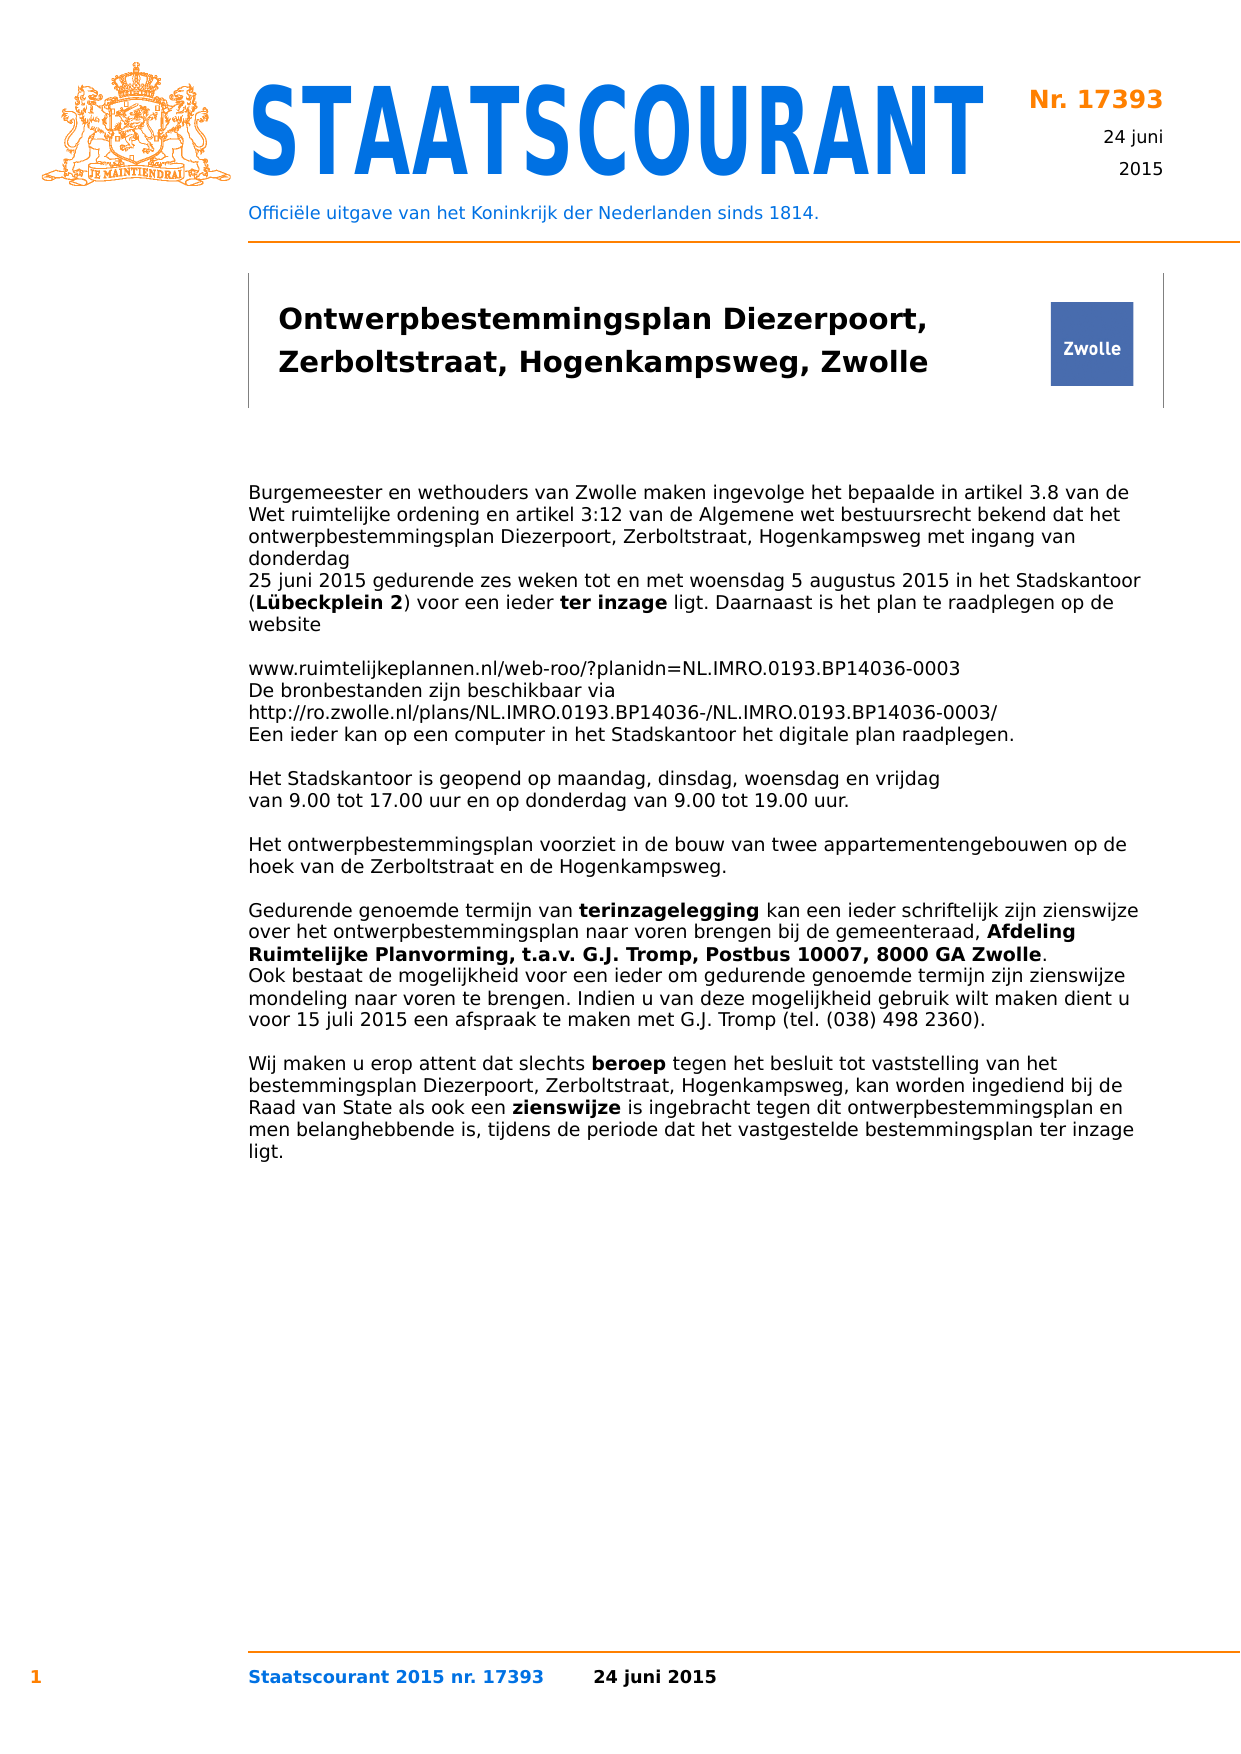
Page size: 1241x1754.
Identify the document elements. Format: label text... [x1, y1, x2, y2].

text Het ontwerpbestemmingsplan voorziet in de bouw van twee appartementengebouwen op de hoek van de Zerboltstraat en de Hogenkampsweg. [248, 834, 1163, 878]
subtitle Ontwerpbestemmingsplan Diezerpoort, Zerboltstraat, Hogenkampsweg, Zwolle [249, 273, 1163, 408]
table_header Nr. 17393 [998, 62, 1240, 121]
table_header STAATSCOURANT [248, 62, 998, 203]
text Een ieder kan op een computer in het Stadskantoor het digitale plan raadplegen. [248, 724, 1163, 746]
text De bronbestanden zijn beschikbaar via [248, 680, 1163, 702]
text Het Stadskantoor is geopend op maandag, dinsdag, woensdag en vrijdag [248, 768, 1163, 790]
text Ook bestaat de mogelijkheid voor een ieder om gedurende genoemde termijn zijn zienswijze mondeling naar voren te brengen. Indien u van deze mogelijkheid gebruik wilt maken dient u voor 15 juli 2015 een afspraak te maken met G.J. Tromp (tel. (038) 498 2360). [248, 965, 1163, 1031]
text Wij maken u erop attent dat slechts beroep tegen het besluit tot vaststelling van het bestemmingsplan Diezerpoort, Zerboltstraat, Hogenkampsweg, kan worden ingediend bij de Raad van State als ook een zienswijze is ingebracht tegen dit ontwerpbestemmingsplan en men belanghebbende is, tijdens de periode dat het vastgestelde bestemmingsplan ter inzage ligt. [248, 1053, 1163, 1163]
picture [41, 62, 231, 186]
table_cell 2015 [998, 153, 1240, 203]
text Burgemeester en wethouders van Zwolle maken ingevolge het bepaalde in artikel 3.8 van de Wet ruimtelijke ordening en artikel 3:12 van de Algemene wet bestuursrecht bekend dat het ontwerpbestemmingsplan Diezerpoort, Zerboltstraat, Hogenkampsweg met ingang van donderdag [248, 482, 1163, 570]
table_cell 24 juni [998, 121, 1240, 153]
text van 9.00 tot 17.00 uur en op donderdag van 9.00 tot 19.00 uur. [248, 790, 1163, 812]
table_cell Officiële uitgave van het Koninkrijk der Nederlanden sinds 1814. [248, 203, 1240, 241]
text 25 juni 2015 gedurende zes weken tot en met woensdag 5 augustus 2015 in het Stadskantoor (Lübeckplein 2) voor een ieder ter inzage ligt. Daarnaast is het plan te raadplegen op de website [248, 570, 1163, 636]
table_header [25, 62, 248, 241]
text www.ruimtelijkeplannen.nl/web-roo/?planidn=NL.IMRO.0193.BP14036-0003 [248, 658, 1163, 680]
text Gedurende genoemde termijn van terinzagelegging kan een ieder schriftelijk zijn zienswijze over het ontwerpbestemmingsplan naar voren brengen bij de gemeenteraad, Afdeling Ruimtelijke Planvorming, t.a.v. G.J. Tromp, Postbus 10007, 8000 GA Zwolle. [248, 899, 1163, 965]
text http://ro.zwolle.nl/plans/NL.IMRO.0193.BP14036-/NL.IMRO.0193.BP14036-0003/ [248, 702, 1163, 724]
picture [1050, 302, 1134, 386]
